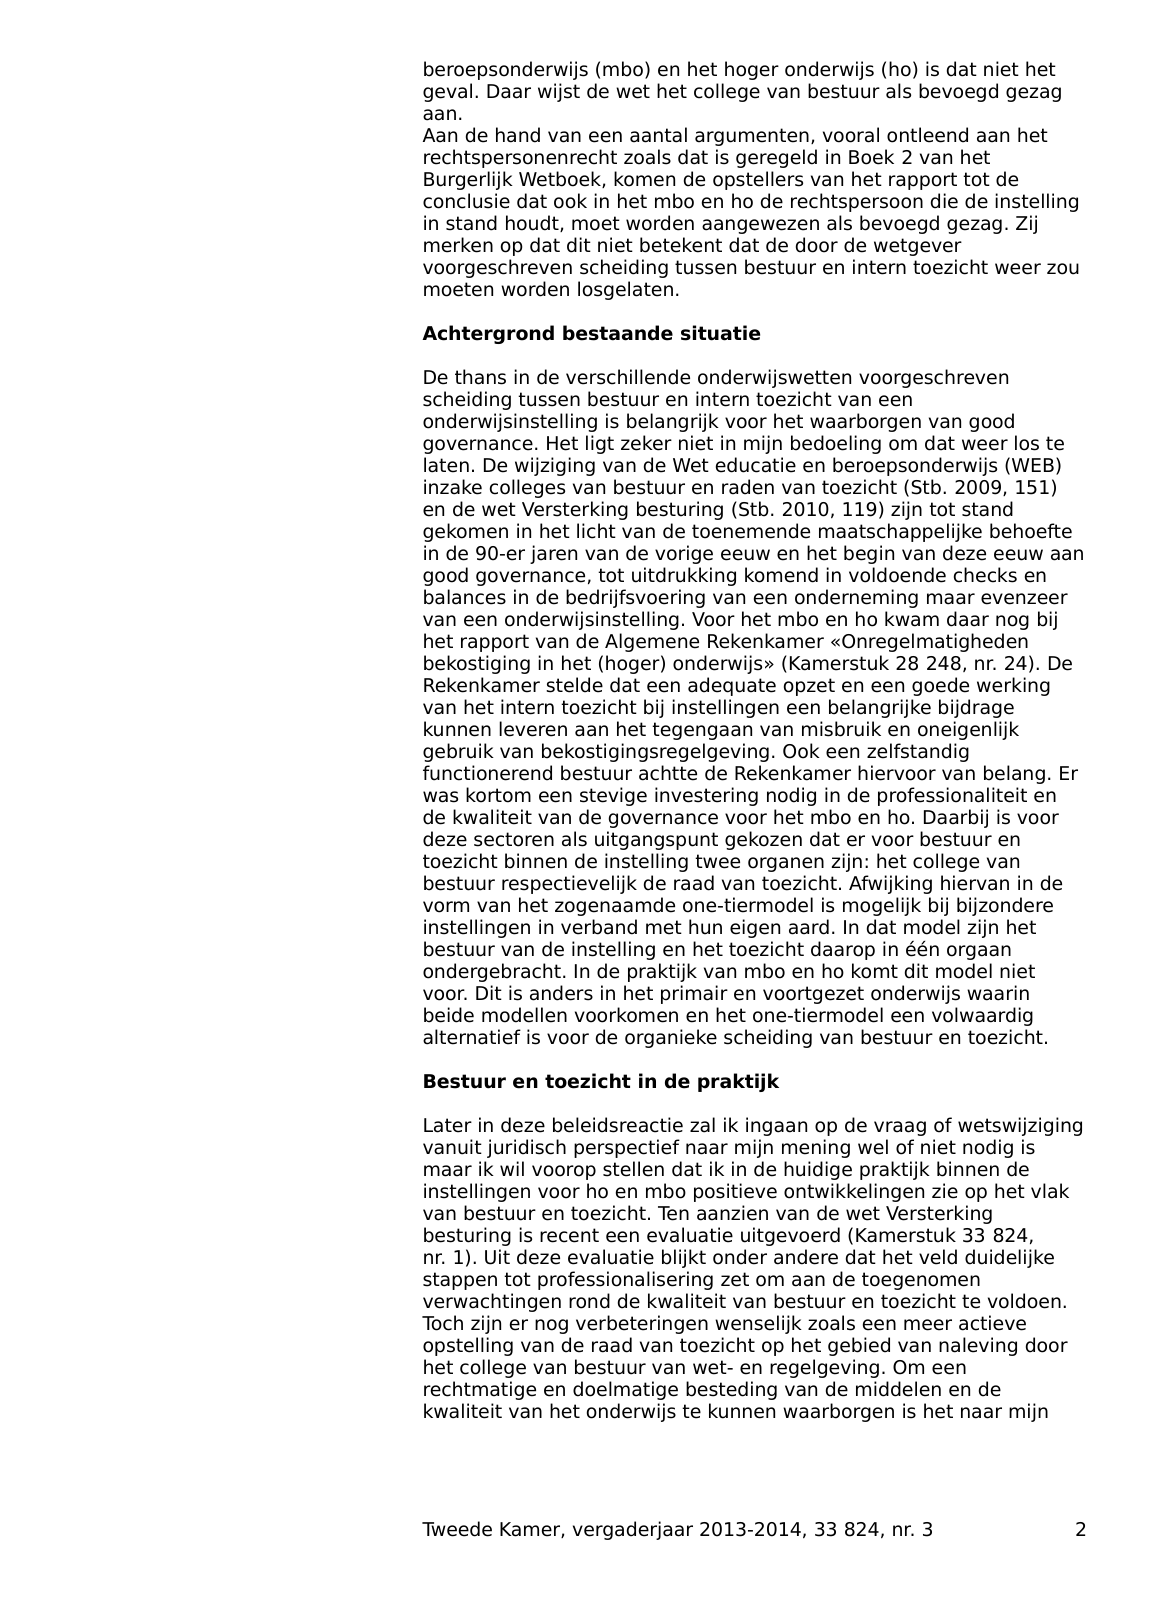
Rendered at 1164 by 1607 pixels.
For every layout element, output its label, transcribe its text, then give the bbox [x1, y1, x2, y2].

subtitle Bestuur en toezicht in de praktijk [422, 1071, 1087, 1093]
subtitle Achtergrond bestaande situatie [422, 323, 1087, 345]
text Later in deze beleidsreactie zal ik ingaan op de vraag of wetswijziging vanuit juridisch perspectief naar mijn mening wel of niet nodig is maar ik wil voorop stellen dat ik in de huidige praktijk binnen de instellingen voor ho en mbo positieve ontwikkelingen zie op het vlak van bestuur en toezicht. Ten aanzien van de wet Versterking besturing is recent een evaluatie uitgevoerd (Kamerstuk 33 824, nr. 1). Uit deze evaluatie blijkt onder andere dat het veld duidelijke stappen tot professionalisering zet om aan de toegenomen verwachtingen rond de kwaliteit van bestuur en toezicht te voldoen. Toch zijn er nog verbeteringen wenselijk zoals een meer actieve opstelling van de raad van toezicht op het gebied van naleving door het college van bestuur van wet- en regelgeving. Om een rechtmatige en doelmatige besteding van de middelen en de kwaliteit van het onderwijs te kunnen waarborgen is het naar mijn [422, 1115, 1087, 1423]
text De thans in de verschillende onderwijswetten voorgeschreven scheiding tussen bestuur en intern toezicht van een onderwijsinstelling is belangrijk voor het waarborgen van good governance. Het ligt zeker niet in mijn bedoeling om dat weer los te laten. De wijziging van de Wet educatie en beroepsonderwijs (WEB) inzake colleges van bestuur en raden van toezicht (Stb. 2009, 151) en de wet Versterking besturing (Stb. 2010, 119) zijn tot stand gekomen in het licht van de toenemende maatschappelijke behoefte in de 90-er jaren van de vorige eeuw en het begin van deze eeuw aan good governance, tot uitdrukking komend in voldoende checks en balances in de bedrijfsvoering van een onderneming maar evenzeer van een onderwijsinstelling. Voor het mbo en ho kwam daar nog bij het rapport van de Algemene Rekenkamer «Onregelmatigheden bekostiging in het (hoger) onderwijs» (Kamerstuk 28 248, nr. 24). De Rekenkamer stelde dat een adequate opzet en een goede werking van het intern toezicht bij instellingen een belangrijke bijdrage kunnen leveren aan het tegengaan van misbruik en oneigenlijk gebruik van bekostigingsregelgeving. Ook een zelfstandig functionerend bestuur achtte de Rekenkamer hiervoor van belang. Er was kortom een stevige investering nodig in de professionaliteit en de kwaliteit van de governance voor het mbo en ho. Daarbij is voor deze sectoren als uitgangspunt gekozen dat er voor bestuur en toezicht binnen de instelling twee organen zijn: het college van bestuur respectievelijk de raad van toezicht. Afwijking hiervan in de vorm van het zogenaamde one-tiermodel is mogelijk bij bijzondere instellingen in verband met hun eigen aard. In dat model zijn het bestuur van de instelling en het toezicht daarop in één orgaan ondergebracht. In de praktijk van mbo en ho komt dit model niet voor. Dit is anders in het primair en voortgezet onderwijs waarin beide modellen voorkomen en het one-tiermodel een volwaardig alternatief is voor de organieke scheiding van bestuur en toezicht. [422, 367, 1087, 1048]
text Aan de hand van een aantal argumenten, vooral ontleend aan het rechtspersonenrecht zoals dat is geregeld in Boek 2 van het Burgerlijk Wetboek, komen de opstellers van het rapport tot de conclusie dat ook in het mbo en ho de rechtspersoon die de instelling in stand houdt, moet worden aangewezen als bevoegd gezag. Zij merken op dat dit niet betekent dat de door de wetgever voorgeschreven scheiding tussen bestuur en intern toezicht weer zou moeten worden losgelaten. [422, 125, 1087, 301]
text beroepsonderwijs (mbo) en het hoger onderwijs (ho) is dat niet het geval. Daar wijst de wet het college van bestuur als bevoegd gezag aan. [422, 59, 1087, 125]
